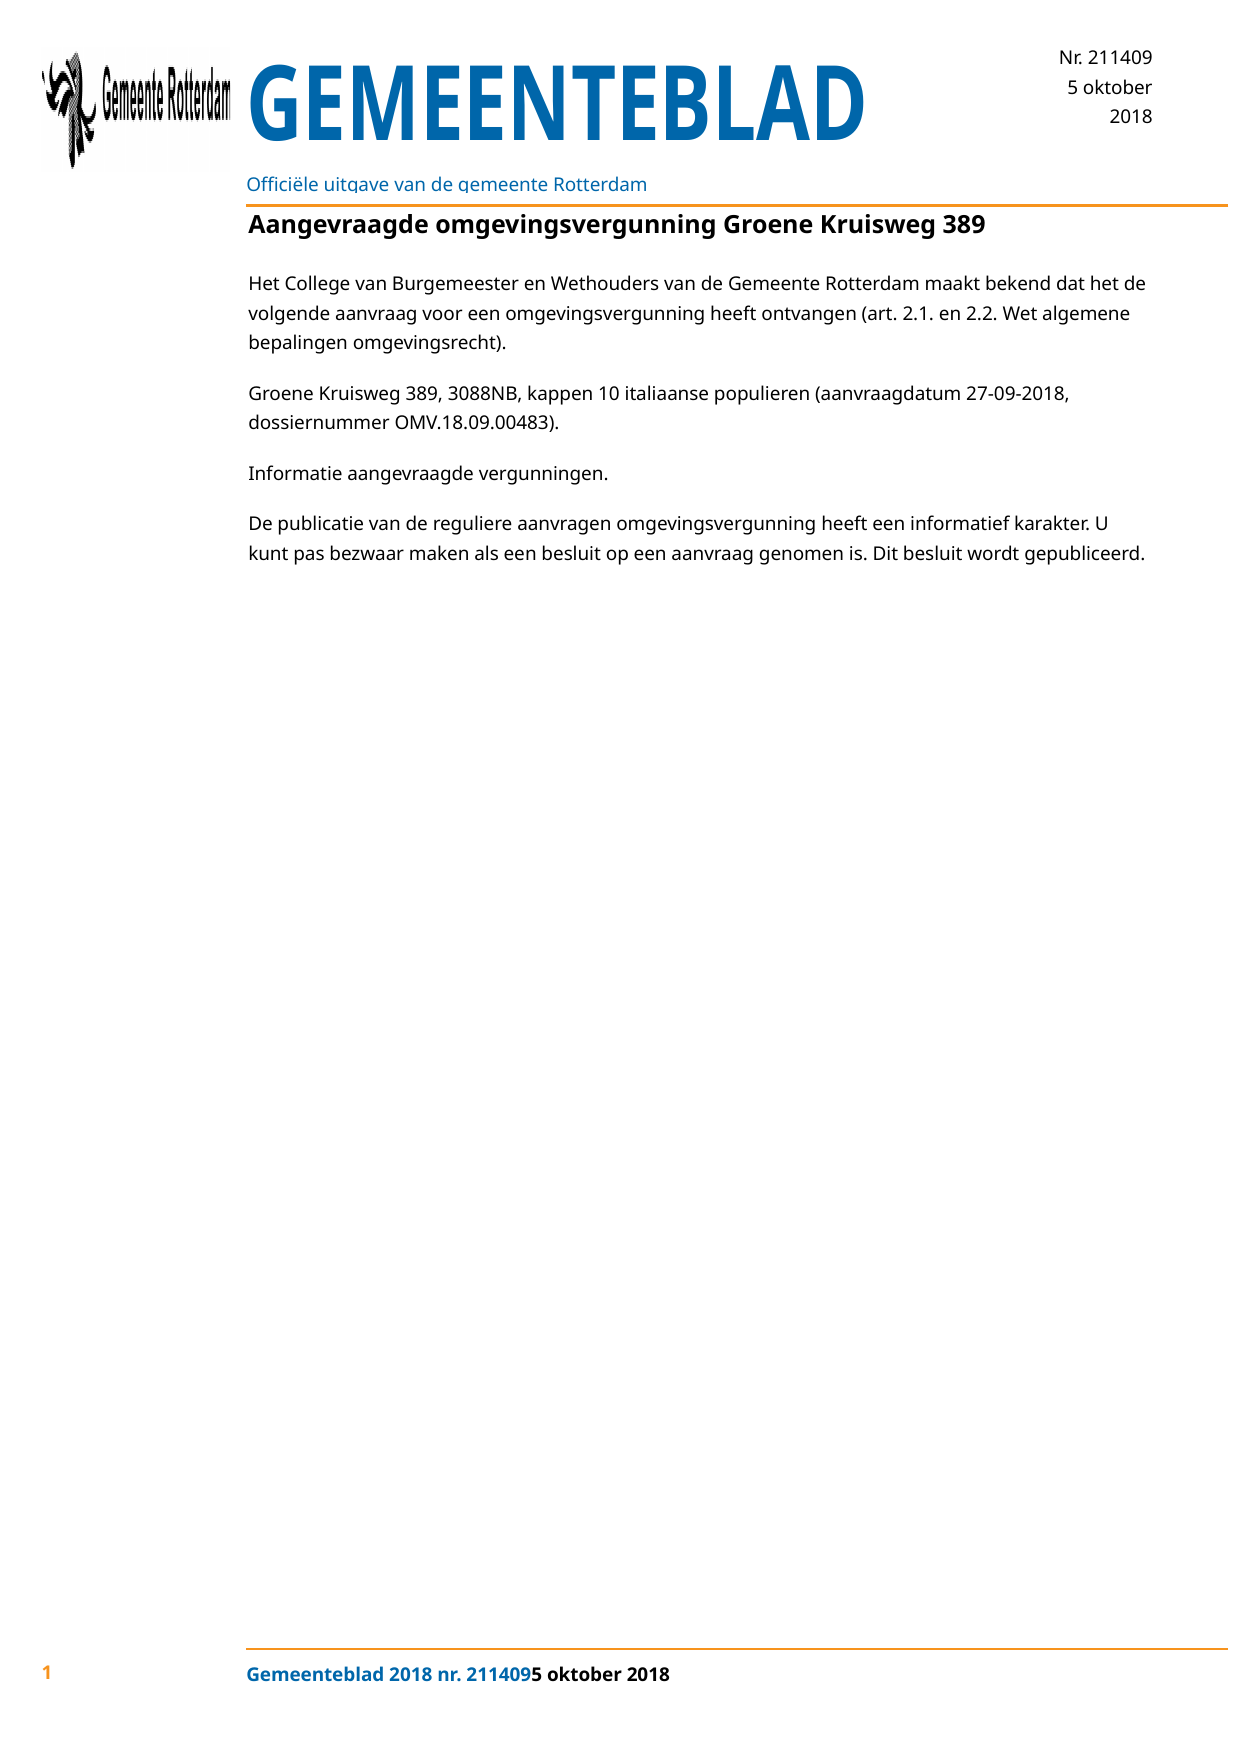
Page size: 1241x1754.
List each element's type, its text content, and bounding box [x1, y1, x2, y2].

text Aangevraagde omgevingsvergunning Groene Kruisweg 389 [248, 207, 1152, 241]
picture [41, 47, 231, 172]
text Groene Kruisweg 389, 3088NB, kappen 10 italiaanse populieren (aanvraagdatum 27-09-2018, dossiernummer OMV.18.09.00483). [248, 380, 1152, 435]
text Informatie aangevraagde vergunningen. [248, 460, 1152, 486]
text Het College van Burgemeester en Wethouders van de Gemeente Rotterdam maakt bekend dat het de volgende aanvraag voor een omgevingsvergunning heeft ontvangen (art. 2.1. en 2.2. Wet algemene bepalingen omgevingsrecht). [248, 270, 1152, 355]
text De publicatie van de reguliere aanvragen omgevingsvergunning heeft een informatief karakter. U kunt pas bezwaar maken als een besluit op een aanvraag genomen is. Dit besluit wordt gepubliceerd. [248, 510, 1152, 566]
